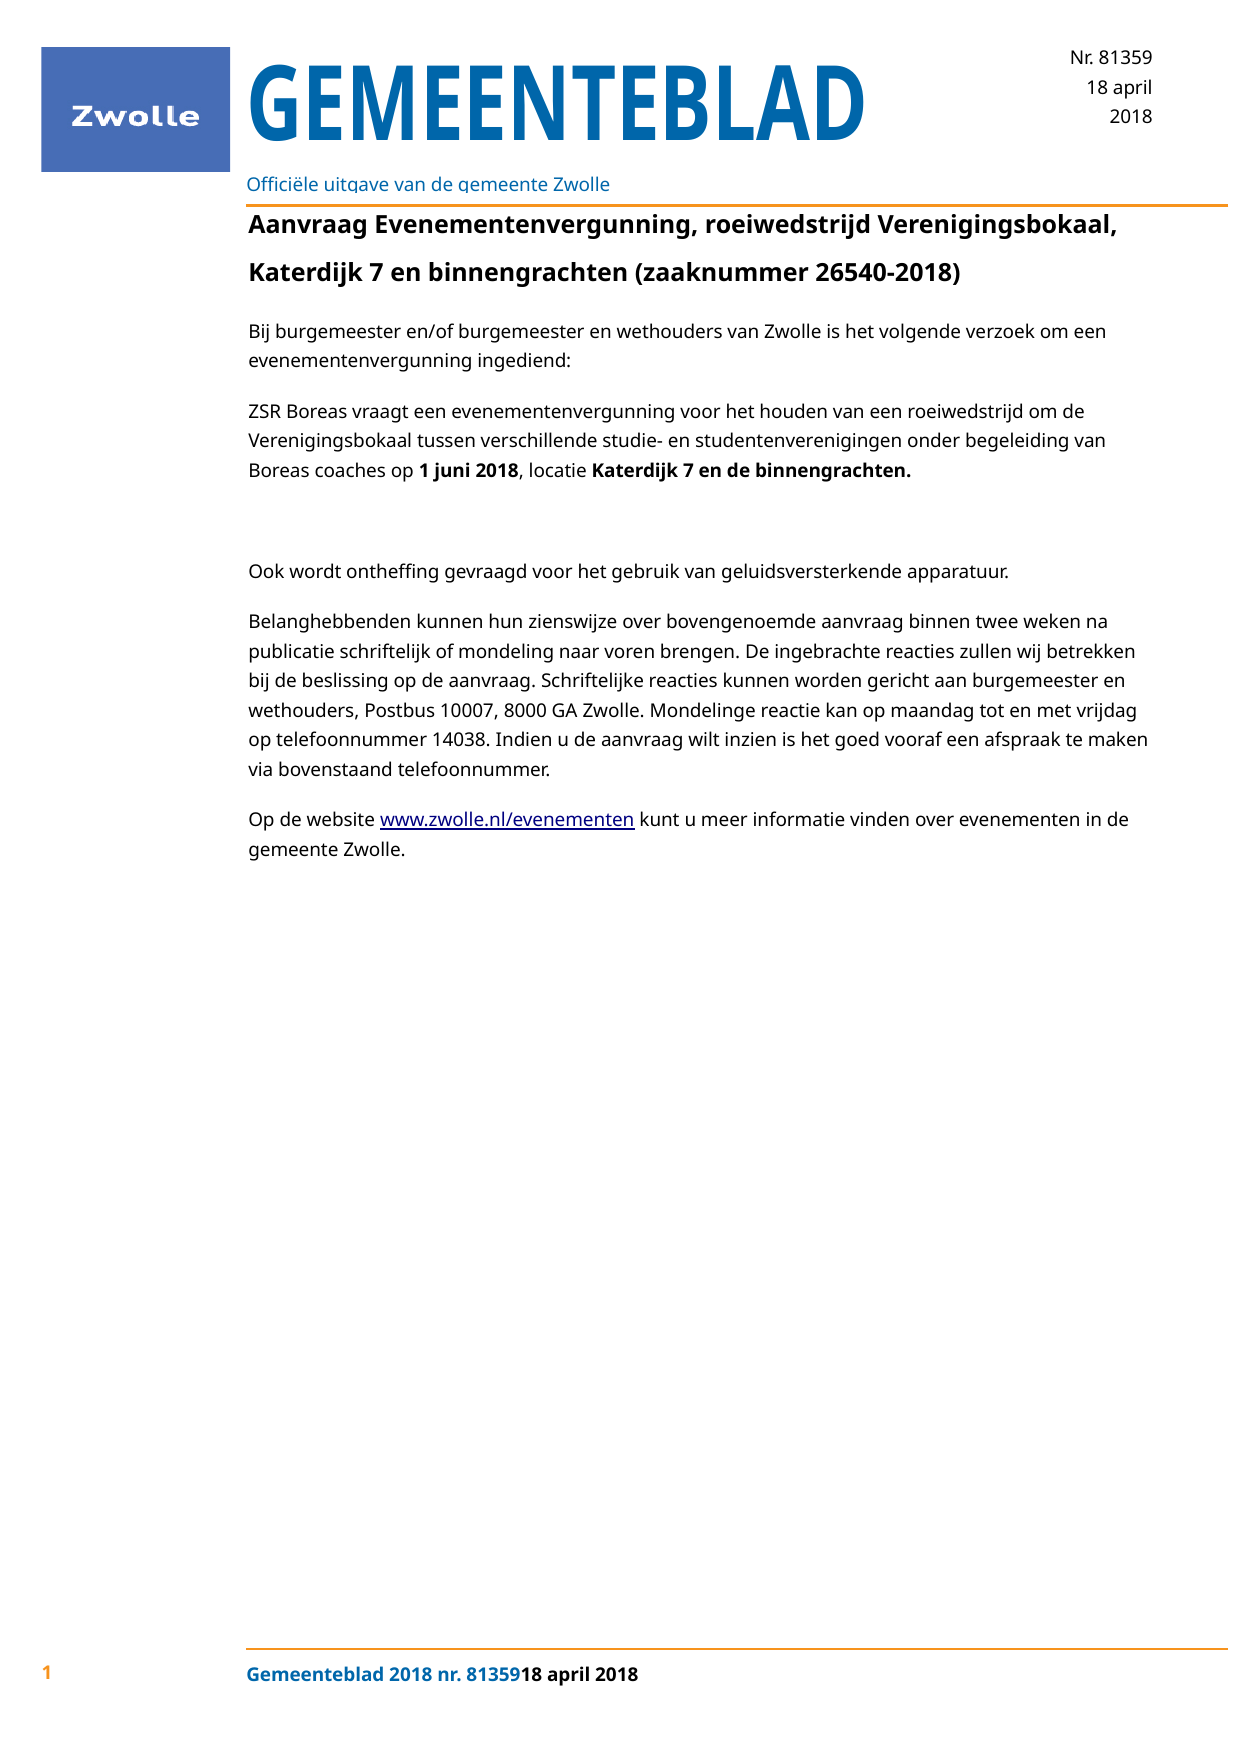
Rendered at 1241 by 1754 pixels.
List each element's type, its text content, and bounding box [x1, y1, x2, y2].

text Aanvraag Evenementenvergunning, roeiwedstrijd Verenigingsbokaal, Katerdijk 7 en binnengrachten (zaaknummer 26540-2018) [248, 207, 1152, 288]
text ZSR Boreas vraagt een evenementenvergunning voor het houden van een roeiwedstrijd om de Verenigingsbokaal tussen verschillende studie- en studentenverenigingen onder begeleiding van Boreas coaches op 1 juni 2018, locatie Katerdijk 7 en de binnengrachten. [248, 398, 1152, 483]
text Belanghebbenden kunnen hun zienswijze over bovengenoemde aanvraag binnen twee weken na publicatie schriftelijk of mondeling naar voren brengen. De ingebrachte reacties zullen wij betrekken bij de beslissing op de aanvraag. Schriftelijke reacties kunnen worden gericht aan burgemeester en wethouders, Postbus 10007, 8000 GA Zwolle. Mondelinge reactie kan op maandag tot en met vrijdag op telefoonnummer 14038. Indien u de aanvraag wilt inzien is het goed vooraf een afspraak te maken via bovenstaand telefoonnummer. [248, 608, 1152, 782]
text Ook wordt ontheffing gevraagd voor het gebruik van geluidsversterkende apparatuur. [248, 558, 1152, 584]
picture [41, 47, 231, 172]
text Bij burgemeester en/of burgemeester en wethouders van Zwolle is het volgende verzoek om een evenementenvergunning ingediend: [248, 318, 1152, 373]
text Op de website www.zwolle.nl/evenementen kunt u meer informatie vinden over evenementen in de gemeente Zwolle. [248, 807, 1152, 862]
